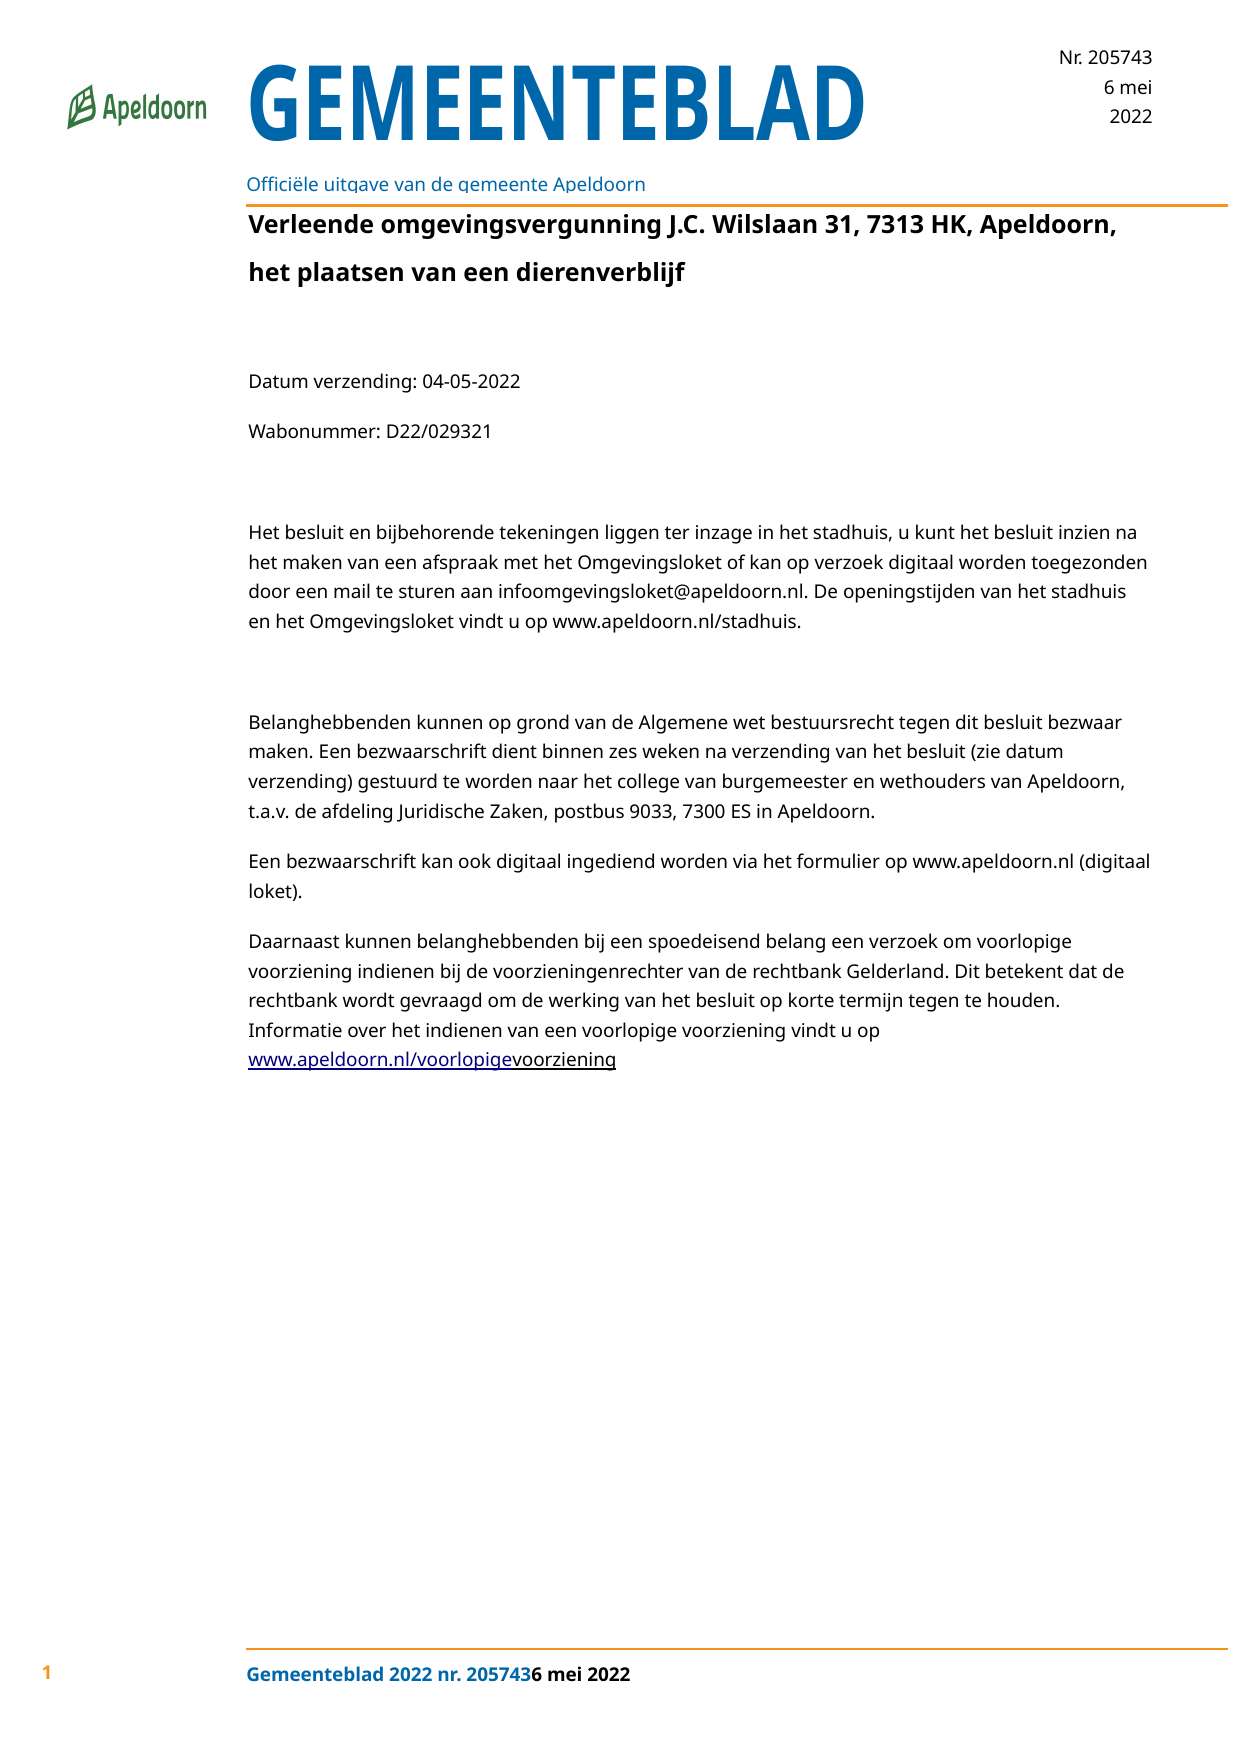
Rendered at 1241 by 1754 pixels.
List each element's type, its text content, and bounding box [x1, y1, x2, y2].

text Belanghebbenden kunnen op grond van de Algemene wet bestuursrecht tegen dit besluit bezwaar maken. Een bezwaarschrift dient binnen zes weken na verzending van het besluit (zie datum verzending) gestuurd te worden naar het college van burgemeester en wethouders van Apeldoorn, t.a.v. de afdeling Juridische Zaken, postbus 9033, 7300 ES in Apeldoorn. [248, 709, 1152, 824]
text Datum verzending: 04-05-2022 [248, 368, 1152, 394]
picture [41, 47, 231, 172]
text Een bezwaarschrift kan ook digitaal ingediend worden via het formulier op www.apeldoorn.nl (digitaal loket). [248, 848, 1152, 904]
text Wabonummer: D22/029321 [248, 419, 1152, 444]
text Verleende omgevingsvergunning J.C. Wilslaan 31, 7313 HK, Apeldoorn, het plaatsen van een dierenverblijf [248, 207, 1152, 288]
text Het besluit en bijbehorende tekeningen liggen ter inzage in het stadhuis, u kunt het besluit inzien na het maken van een afspraak met het Omgevingsloket of kan op verzoek digitaal worden toegezonden door een mail te sturen aan infoomgevingsloket@apeldoorn.nl. De openingstijden van het stadhuis en het Omgevingsloket vindt u op www.apeldoorn.nl/stadhuis. [248, 519, 1152, 634]
text Daarnaast kunnen belanghebbenden bij een spoedeisend belang een verzoek om voorlopige voorziening indienen bij de voorzieningenrechter van de rechtbank Gelderland. Dit betekent dat de rechtbank wordt gevraagd om de werking van het besluit op korte termijn tegen te houden. Informatie over het indienen van een voorlopige voorziening vindt u op www.apeldoorn.nl/voorlopigevoorziening [248, 928, 1152, 1072]
